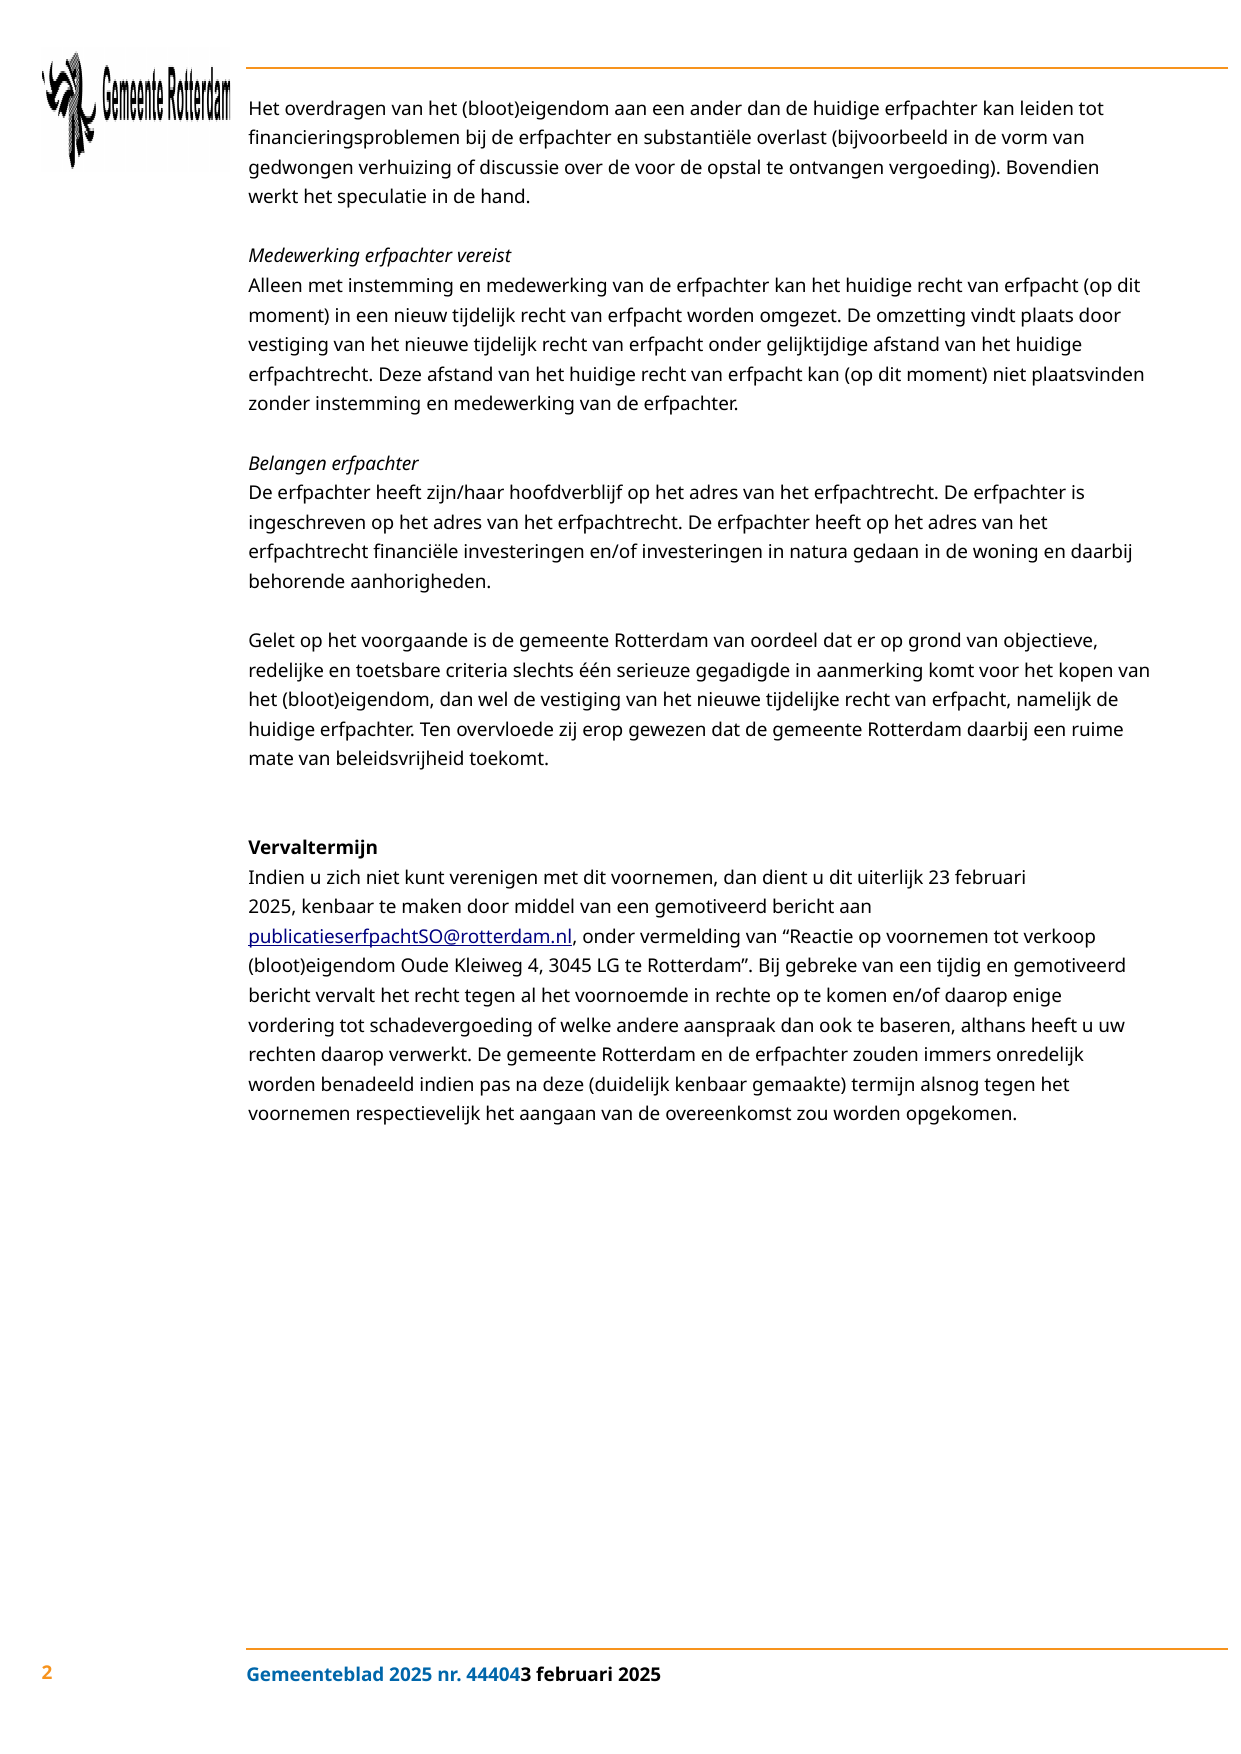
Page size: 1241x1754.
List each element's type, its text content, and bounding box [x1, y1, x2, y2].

text Gelet op het voorgaande is de gemeente Rotterdam van oordeel dat er op grond van objectieve, redelijke en toetsbare criteria slechts één serieuze gegadigde in aanmerking komt voor het kopen van het (bloot)eigendom, dan wel de vestiging van het nieuwe tijdelijke recht van erfpacht, namelijk de huidige erfpachter. Ten overvloede zij erop gewezen dat de gemeente Rotterdam daarbij een ruime mate van beleidsvrijheid toekomt. [248, 627, 1152, 771]
text Vervaltermijn [248, 834, 1152, 860]
text De erfpachter heeft zijn/haar hoofdverblijf op het adres van het erfpachtrecht. De erfpachter is ingeschreven op het adres van het erfpachtrecht. De erfpachter heeft op het adres van het erfpachtrecht financiële investeringen en/of investeringen in natura gedaan in de woning en daarbij behorende aanhorigheden. [248, 479, 1152, 594]
picture [41, 47, 231, 172]
text Alleen met instemming en medewerking van de erfpachter kan het huidige recht van erfpacht (op dit moment) in een nieuw tijdelijk recht van erfpacht worden omgezet. De omzetting vindt plaats door vestiging van het nieuwe tijdelijk recht van erfpacht onder gelijktijdige afstand van het huidige erfpachtrecht. Deze afstand van het huidige recht van erfpacht kan (op dit moment) niet plaatsvinden zonder instemming en medewerking van de erfpachter. [248, 272, 1152, 416]
text Indien u zich niet kunt verenigen met dit voornemen, dan dient u dit uiterlijk 23 februari 2025, kenbaar te maken door middel van een gemotiveerd bericht aan publicatieserfpachtSO@rotterdam.nl, onder vermelding van “Reactie op voornemen tot verkoop (bloot)eigendom Oude Kleiweg 4, 3045 LG te Rotterdam”. Bij gebreke van een tijdig en gemotiveerd bericht vervalt het recht tegen al het voornoemde in rechte op te komen en/of daarop enige vordering tot schadevergoeding of welke andere aanspraak dan ook te baseren, althans heeft u uw rechten daarop verwerkt. De gemeente Rotterdam en de erfpachter zouden immers onredelijk worden benadeeld indien pas na deze (duidelijk kenbaar gemaakte) termijn alsnog tegen het voornemen respectievelijk het aangaan van de overeenkomst zou worden opgekomen. [248, 864, 1152, 1126]
text Het overdragen van het (bloot)eigendom aan een ander dan de huidige erfpachter kan leiden tot financieringsproblemen bij de erfpachter en substantiële overlast (bijvoorbeeld in de vorm van gedwongen verhuizing of discussie over de voor de opstal te ontvangen vergoeding). Bovendien werkt het speculatie in de hand. [248, 95, 1152, 209]
text Belangen erfpachter [248, 450, 1152, 476]
text Medewerking erfpachter vereist [248, 243, 1152, 268]
